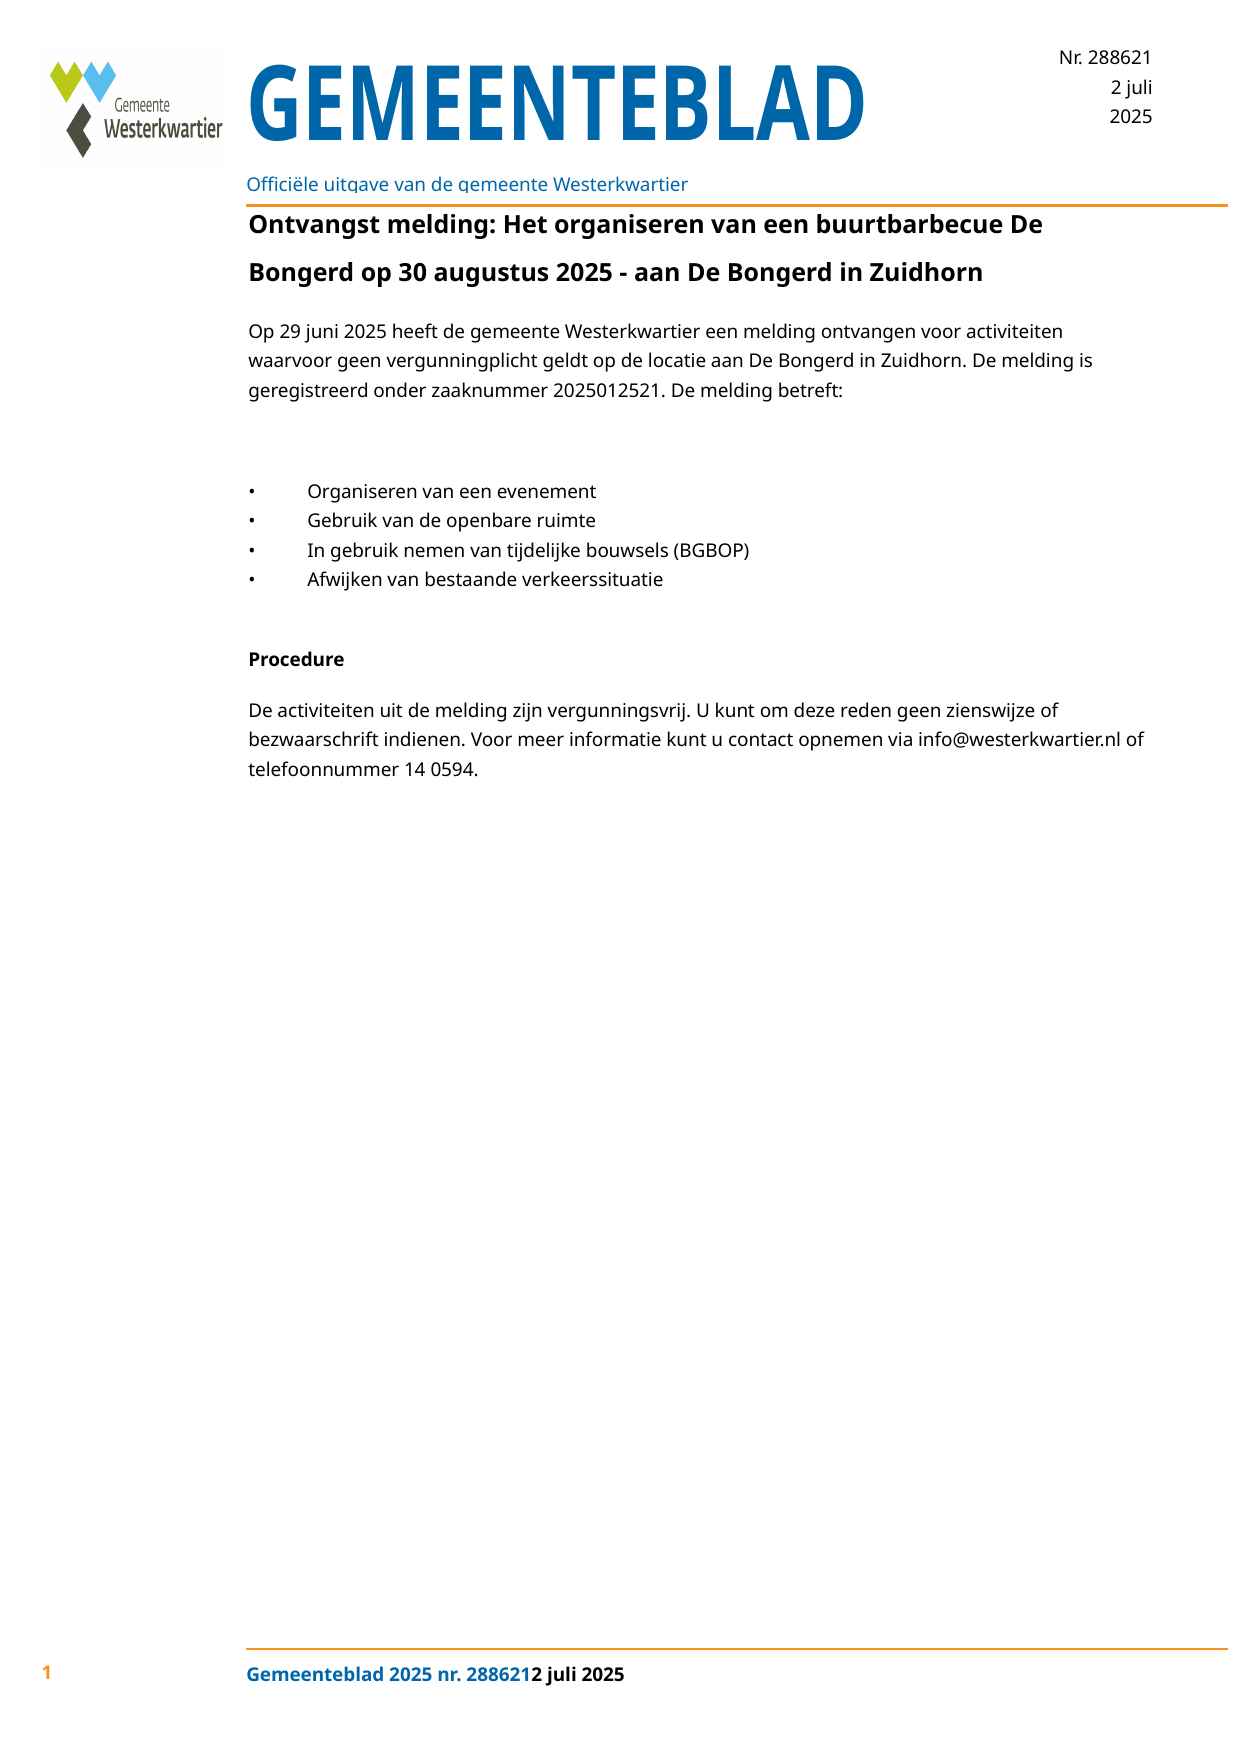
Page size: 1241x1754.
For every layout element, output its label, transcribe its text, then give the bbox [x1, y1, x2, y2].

text Procedure [248, 647, 1152, 672]
list Gebruik van de openbare ruimte [248, 507, 1152, 533]
text De activiteiten uit de melding zijn vergunningsvrij. U kunt om deze reden geen zienswijze of bezwaarschrift indienen. Voor meer informatie kunt u contact opnemen via info@westerkwartier.nl of telefoonnummer 14 0594. [248, 697, 1152, 782]
picture [41, 47, 231, 172]
list In gebruik nemen van tijdelijke bouwsels (BGBOP) [248, 537, 1152, 563]
list Afwijken van bestaande verkeerssituatie [248, 567, 1152, 592]
list Organiseren van een evenement [248, 478, 1152, 504]
text Ontvangst melding: Het organiseren van een buurtbarbecue De Bongerd op 30 augustus 2025 - aan De Bongerd in Zuidhorn [248, 207, 1152, 288]
text Op 29 juni 2025 heeft de gemeente Westerkwartier een melding ontvangen voor activiteiten waarvoor geen vergunningplicht geldt op de locatie aan De Bongerd in Zuidhorn. De melding is geregistreerd onder zaaknummer 2025012521. De melding betreft: [248, 318, 1152, 403]
